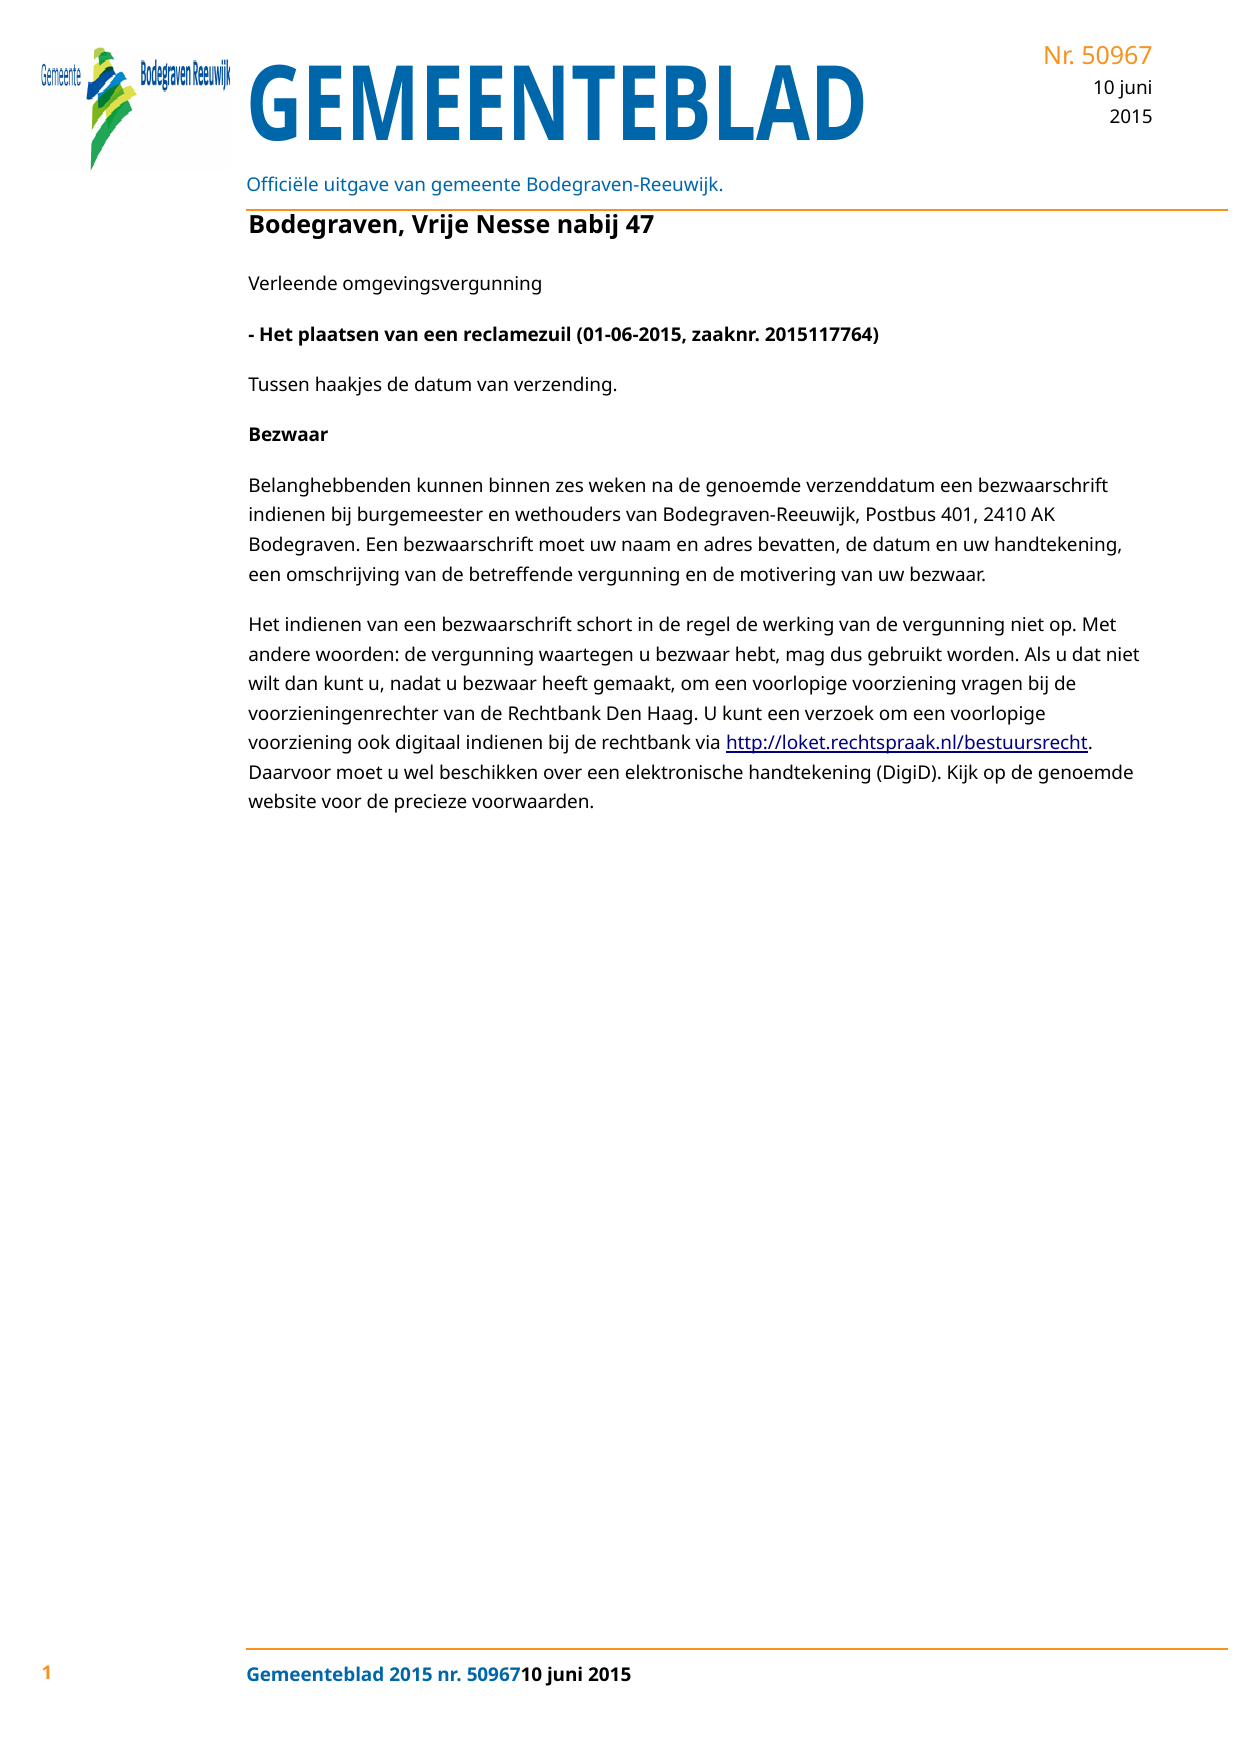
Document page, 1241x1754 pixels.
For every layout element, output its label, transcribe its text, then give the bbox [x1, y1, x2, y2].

picture [41, 47, 231, 172]
text Tussen haakjes de datum van verzending. [248, 371, 1152, 397]
text - Het plaatsen van een reclamezuil (01‑06‑2015, zaaknr. 2015117764) [248, 321, 1152, 346]
text Verleende omgevingsvergunning [248, 270, 1152, 296]
text Het indienen van een bezwaarschrift schort in de regel de werking van de vergunning niet op. Met andere woorden: de vergunning waartegen u bezwaar hebt, mag dus gebruikt worden. Als u dat niet wilt dan kunt u, nadat u bezwaar heeft gemaakt, om een voorlopige voorziening vragen bij de voorzieningenrechter van de Rechtbank Den Haag. U kunt een verzoek om een voorlopige voorziening ook digitaal indienen bij de rechtbank via http://loket.rechtspraak.nl/bestuursrecht. Daarvoor moet u wel beschikken over een elektronische handtekening (DigiD). Kijk op de genoemde website voor de precieze voorwaarden. [248, 611, 1152, 814]
text Bodegraven, Vrije Nesse nabij 47 [248, 211, 1152, 241]
text Belanghebbenden kunnen binnen zes weken na de genoemde verzenddatum een bezwaarschrift indienen bij burgemeester en wethouders van Bodegraven-Reeuwijk, Postbus 401, 2410 AK Bodegraven. Een bezwaarschrift moet uw naam en adres bevatten, de datum en uw handtekening, een omschrijving van de betreffende vergunning en de motivering van uw bezwaar. [248, 472, 1152, 586]
text Bezwaar [248, 422, 1152, 447]
